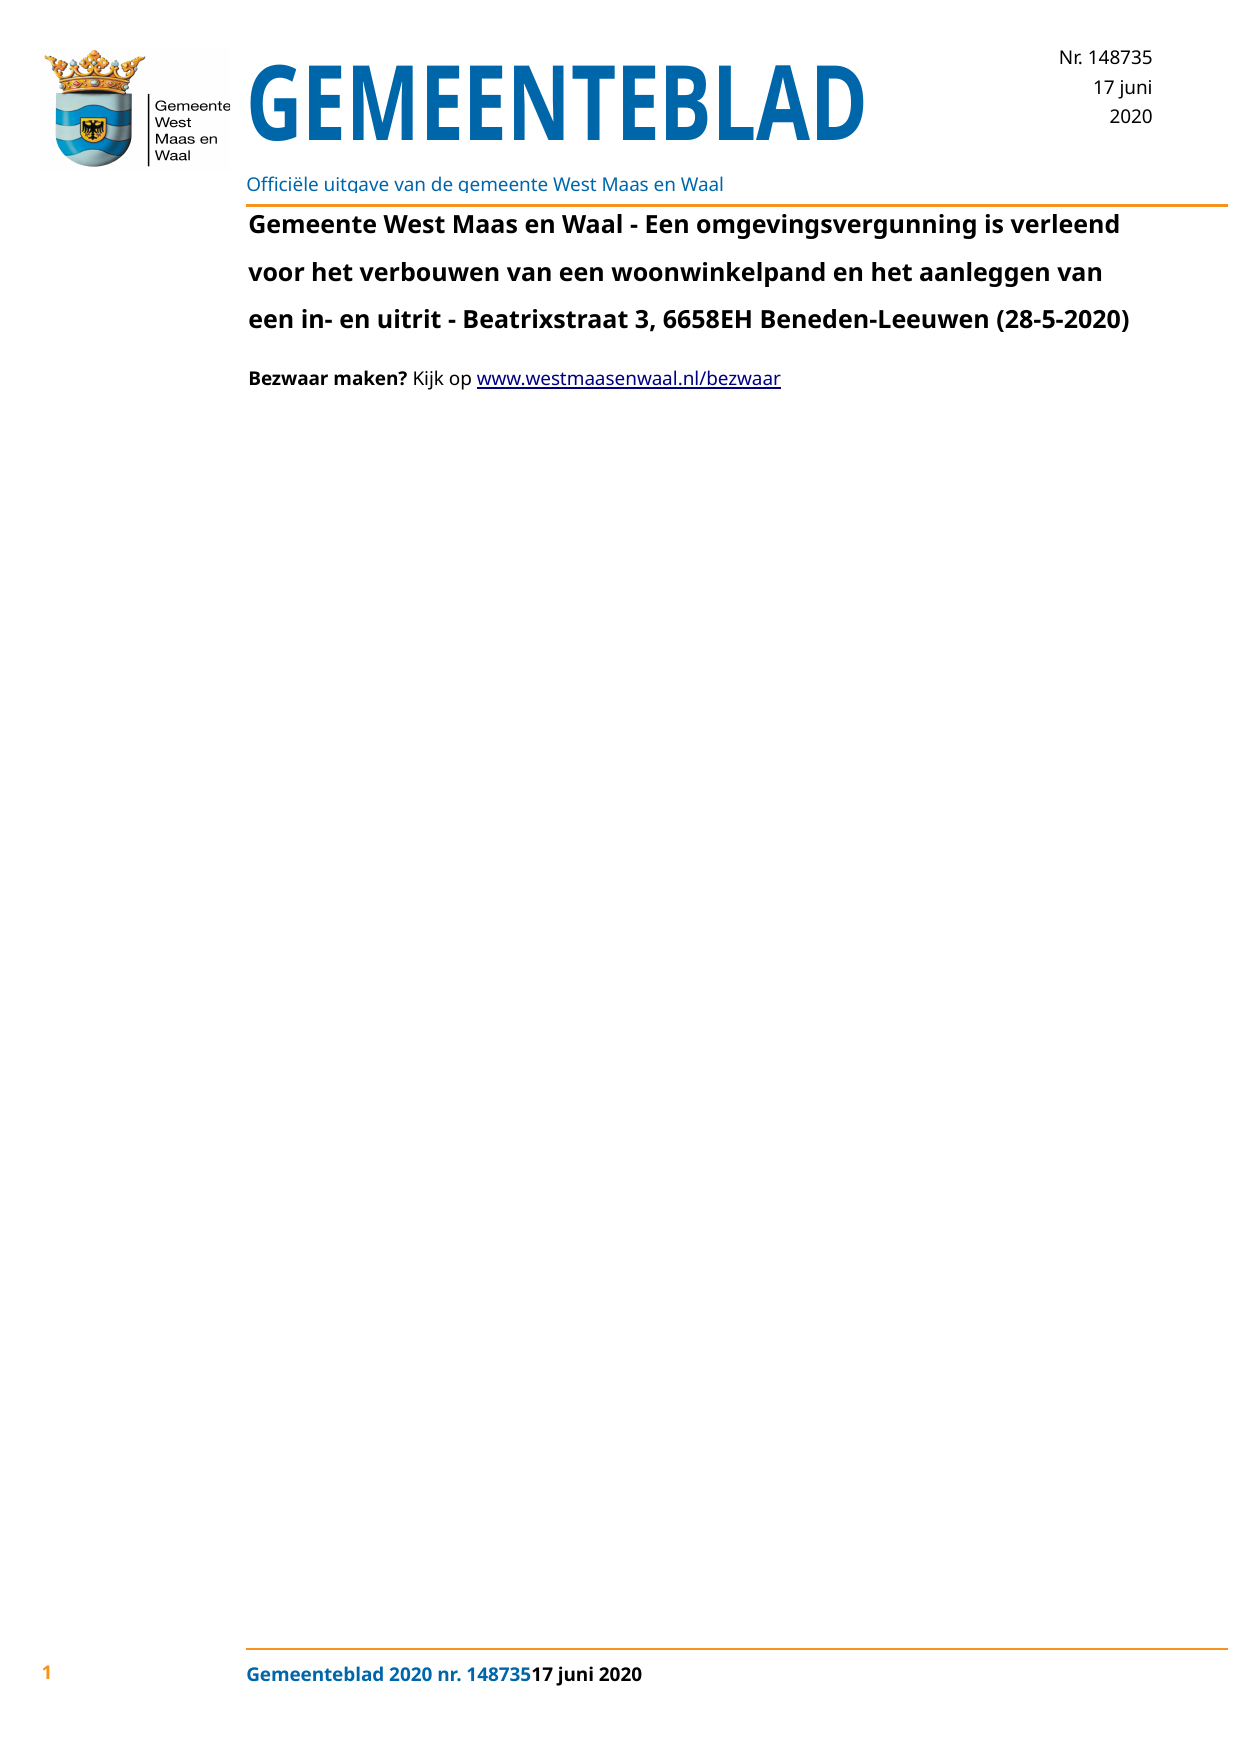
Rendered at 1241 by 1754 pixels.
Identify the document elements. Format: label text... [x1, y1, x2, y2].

picture [41, 47, 231, 172]
text Gemeente West Maas en Waal - Een omgevingsvergunning is verleend voor het verbouwen van een woonwinkelpand en het aanleggen van een in- en uitrit - Beatrixstraat 3, 6658EH Beneden-Leeuwen (28-5-2020) [248, 207, 1152, 336]
text Bezwaar maken? Kijk op www.westmaasenwaal.nl/bezwaar [248, 366, 1152, 391]
